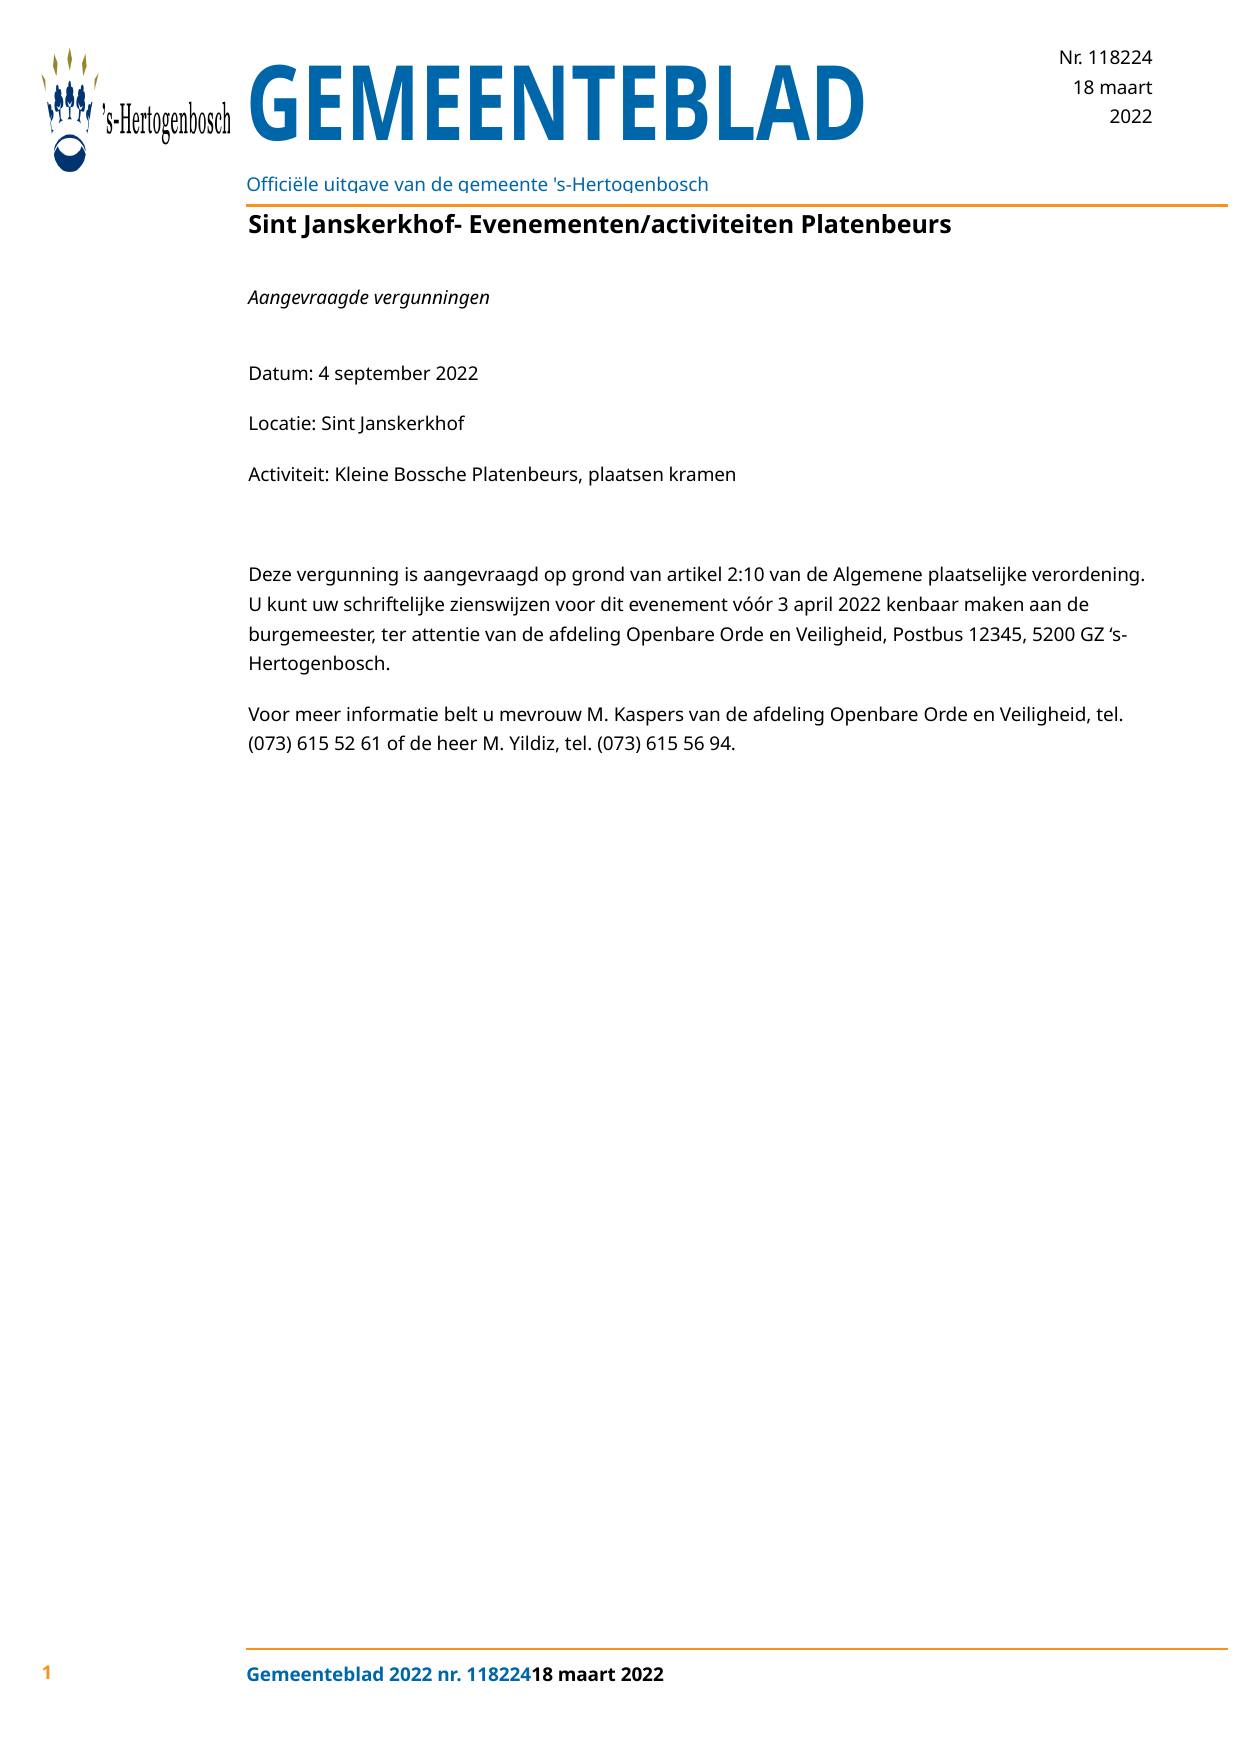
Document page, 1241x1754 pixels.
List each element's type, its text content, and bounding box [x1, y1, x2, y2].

text Sint Janskerkhof- Evenementen/activiteiten Platenbeurs [248, 207, 1152, 241]
picture [41, 47, 231, 172]
text Activiteit: Kleine Bossche Platenbeurs, plaatsen kramen [248, 461, 1152, 487]
text Deze vergunning is aangevraagd op grond van artikel 2:10 van de Algemene plaatselijke verordening. U kunt uw schriftelijke zienswijzen voor dit evenement vóór 3 april 2022 kenbaar maken aan de burgemeester, ter attentie van de afdeling Openbare Orde en Veiligheid, Postbus 12345, 5200 GZ ‘s-Hertogenbosch. [248, 562, 1152, 676]
text Voor meer informatie belt u mevrouw M. Kaspers van de afdeling Openbare Orde en Veiligheid, tel. (073) 615 52 61 of de heer M. Yildiz, tel. (073) 615 56 94. [248, 701, 1152, 756]
text Datum: 4 september 2022 [248, 360, 1152, 386]
text Aangevraagde vergunningen [248, 284, 1152, 309]
text Locatie: Sint Janskerkhof [248, 410, 1152, 436]
